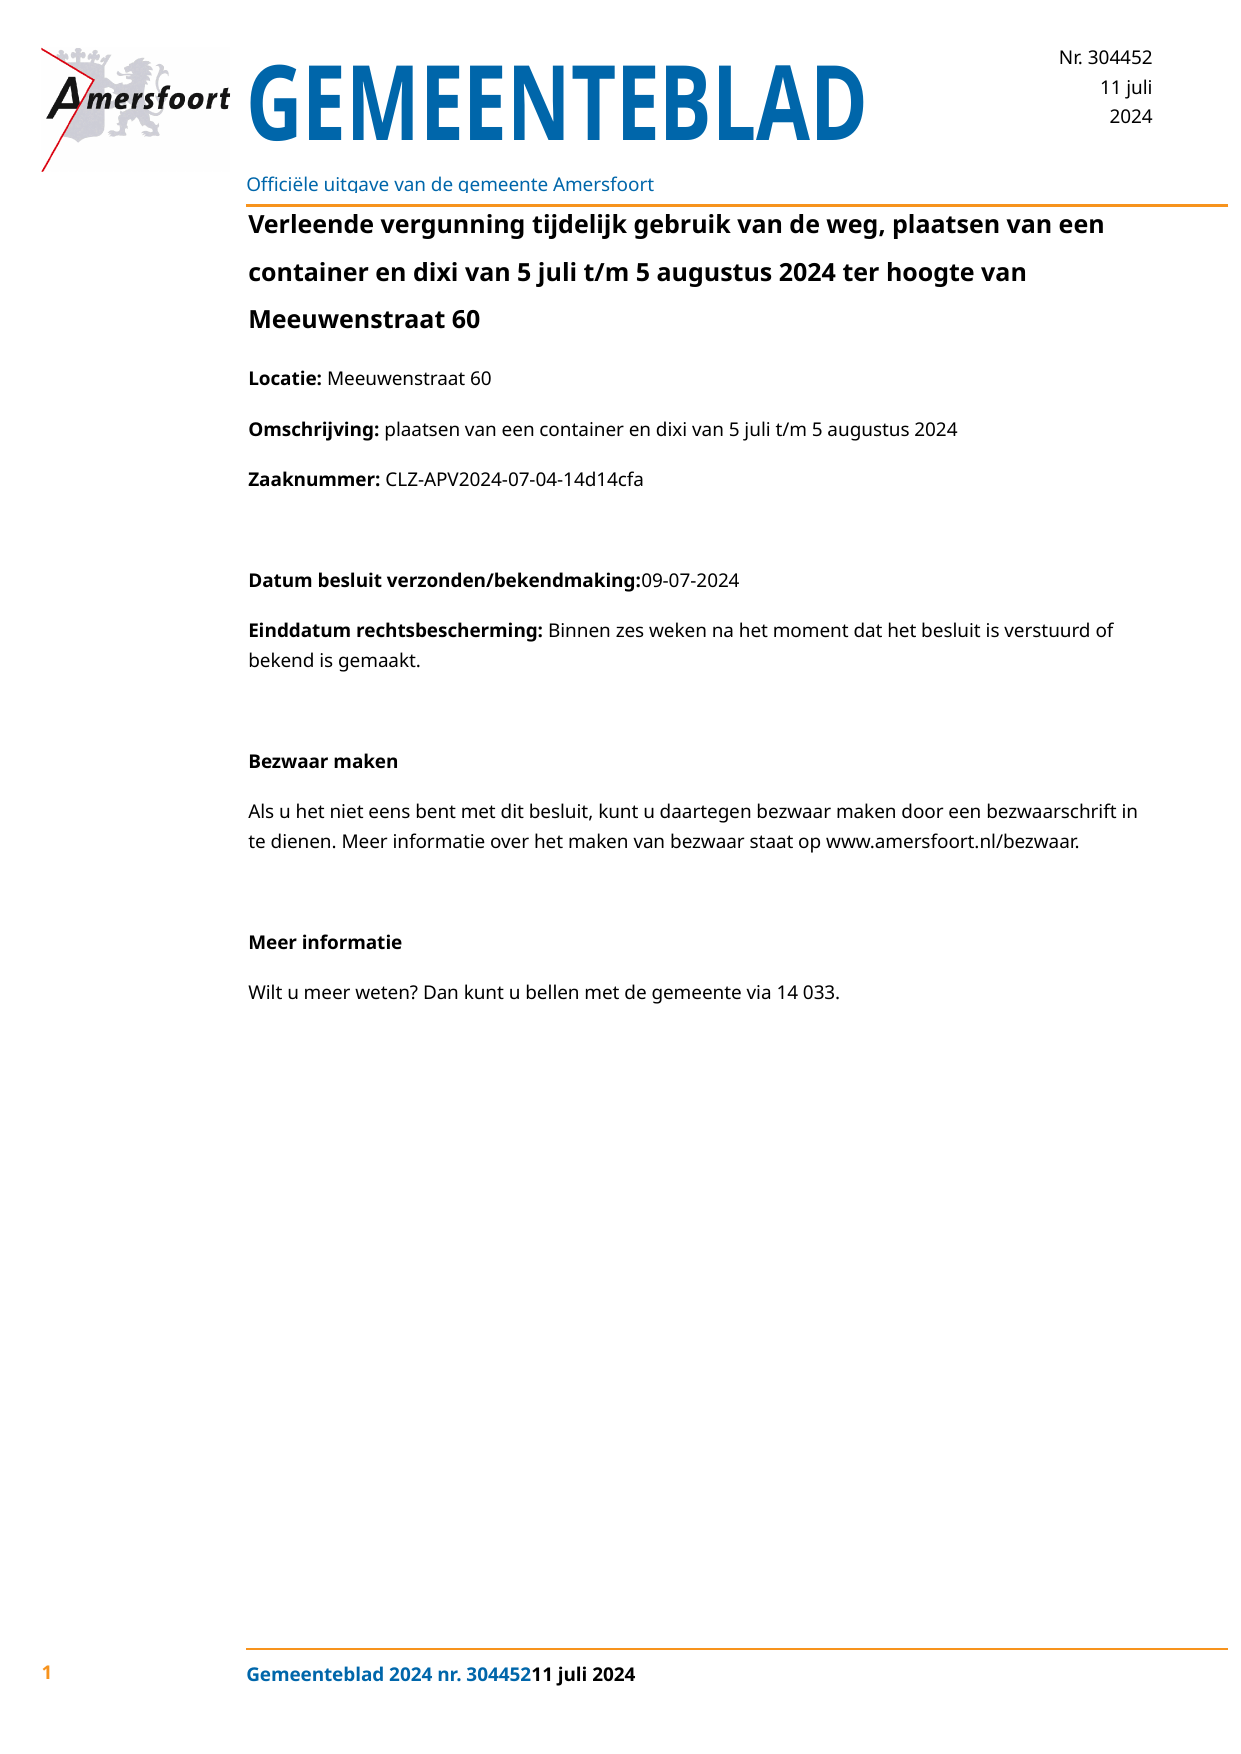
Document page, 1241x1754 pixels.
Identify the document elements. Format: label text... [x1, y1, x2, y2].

text Einddatum rechtsbescherming: Binnen zes weken na het moment dat het besluit is verstuurd of bekend is gemaakt. [248, 618, 1152, 673]
text Als u het niet eens bent met dit besluit, kunt u daartegen bezwaar maken door een bezwaarschrift in te dienen. Meer informatie over het maken van bezwaar staat op www.amersfoort.nl/bezwaar. [248, 798, 1152, 854]
text Datum besluit verzonden/bekendmaking:09-07-2024 [248, 567, 1152, 593]
picture [41, 47, 231, 172]
text Zaaknummer: CLZ-APV2024-07-04-14d14cfa [248, 466, 1152, 492]
text Locatie: Meeuwenstraat 60 [248, 366, 1152, 391]
text Verleende vergunning tijdelijk gebruik van de weg, plaatsen van een container en dixi van 5 juli t/m 5 augustus 2024 ter hoogte van Meeuwenstraat 60 [248, 207, 1152, 336]
text Omschrijving: plaatsen van een container en dixi van 5 juli t/m 5 augustus 2024 [248, 416, 1152, 442]
text Bezwaar maken [248, 748, 1152, 774]
text Wilt u meer weten? Dan kunt u bellen met de gemeente via 14 033. [248, 979, 1152, 1005]
text Meer informatie [248, 929, 1152, 954]
